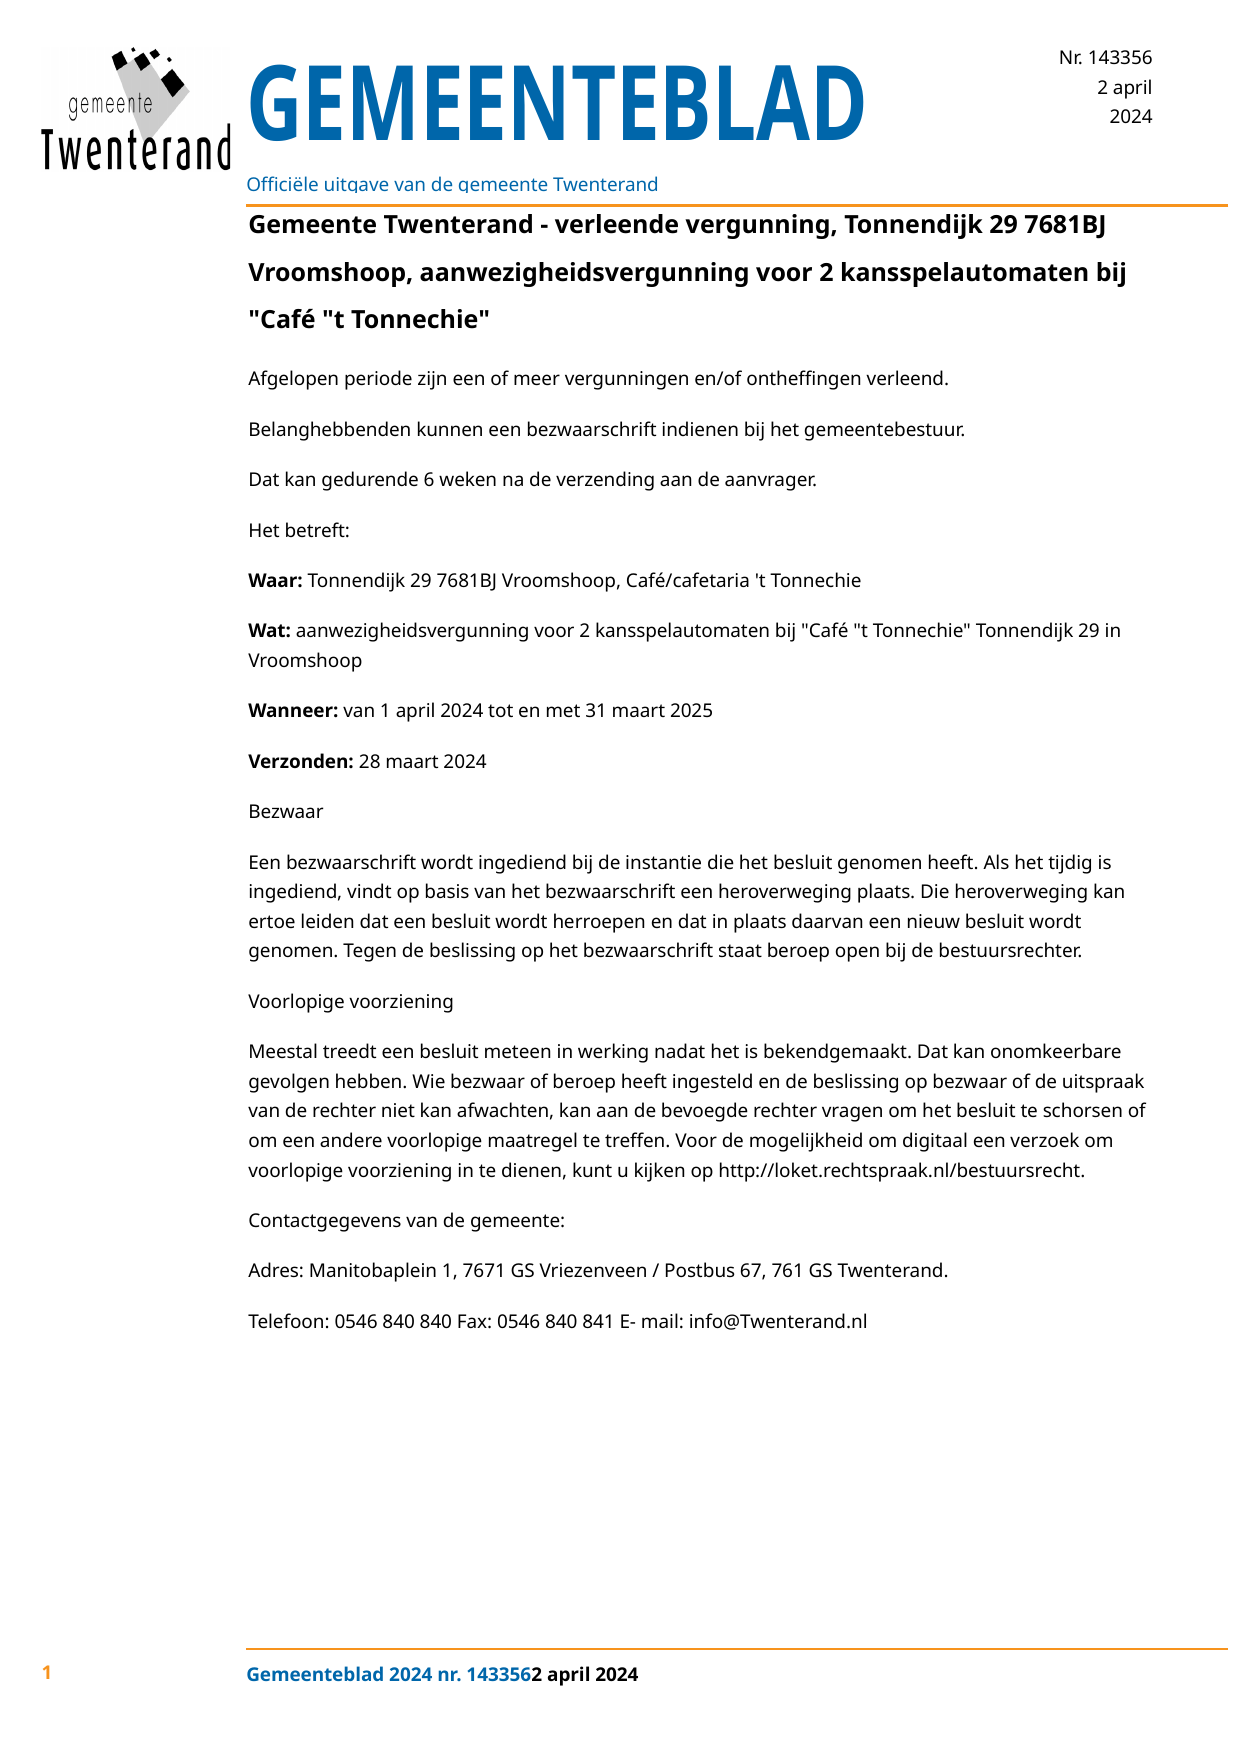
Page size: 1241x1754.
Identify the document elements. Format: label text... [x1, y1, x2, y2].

text Verzonden: 28 maart 2024 [248, 748, 1152, 774]
text Waar: Tonnendijk 29 7681BJ Vroomshoop, Café/cafetaria 't Tonnechie [248, 567, 1152, 593]
text Wanneer: van 1 april 2024 tot en met 31 maart 2025 [248, 698, 1152, 723]
text Bezwaar [248, 798, 1152, 824]
text Wat: aanwezigheidsvergunning voor 2 kansspelautomaten bij "Café "t Tonnechie" Tonnendijk 29 in Vroomshoop [248, 618, 1152, 673]
text Meestal treedt een besluit meteen in werking nadat het is bekendgemaakt. Dat kan onomkeerbare gevolgen hebben. Wie bezwaar of beroep heeft ingesteld en de beslissing op bezwaar of de uitspraak van de rechter niet kan afwachten, kan aan de bevoegde rechter vragen om het besluit te schorsen of om een andere voorlopige maatregel te treffen. Voor de mogelijkheid om digitaal een verzoek om voorlopige voorziening in te dienen, kunt u kijken op http://loket.rechtspraak.nl/bestuursrecht. [248, 1038, 1152, 1182]
text Telefoon: 0546 840 840 Fax: 0546 840 841 E- mail: info@Twenterand.nl [248, 1308, 1152, 1334]
text Gemeente Twenterand - verleende vergunning, Tonnendijk 29 7681BJ Vroomshoop, aanwezigheidsvergunning voor 2 kansspelautomaten bij "Café "t Tonnechie" [248, 207, 1152, 336]
text Voorlopige voorziening [248, 988, 1152, 1014]
text Adres: Manitobaplein 1, 7671 GS Vriezenveen / Postbus 67, 761 GS Twenterand. [248, 1258, 1152, 1283]
text Afgelopen periode zijn een of meer vergunningen en/of ontheffingen verleend. [248, 366, 1152, 391]
text Het betreft: [248, 517, 1152, 542]
text Belanghebbenden kunnen een bezwaarschrift indienen bij het gemeentebestuur. [248, 416, 1152, 442]
text Een bezwaarschrift wordt ingediend bij de instantie die het besluit genomen heeft. Als het tijdig is ingediend, vindt op basis van het bezwaarschrift een heroverweging plaats. Die heroverweging kan ertoe leiden dat een besluit wordt herroepen en dat in plaats daarvan een nieuw besluit wordt genomen. Tegen de beslissing op het bezwaarschrift staat beroep open bij de bestuursrechter. [248, 849, 1152, 963]
picture [41, 47, 231, 172]
text Dat kan gedurende 6 weken na de verzending aan de aanvrager. [248, 466, 1152, 492]
text Contactgegevens van de gemeente: [248, 1207, 1152, 1233]
